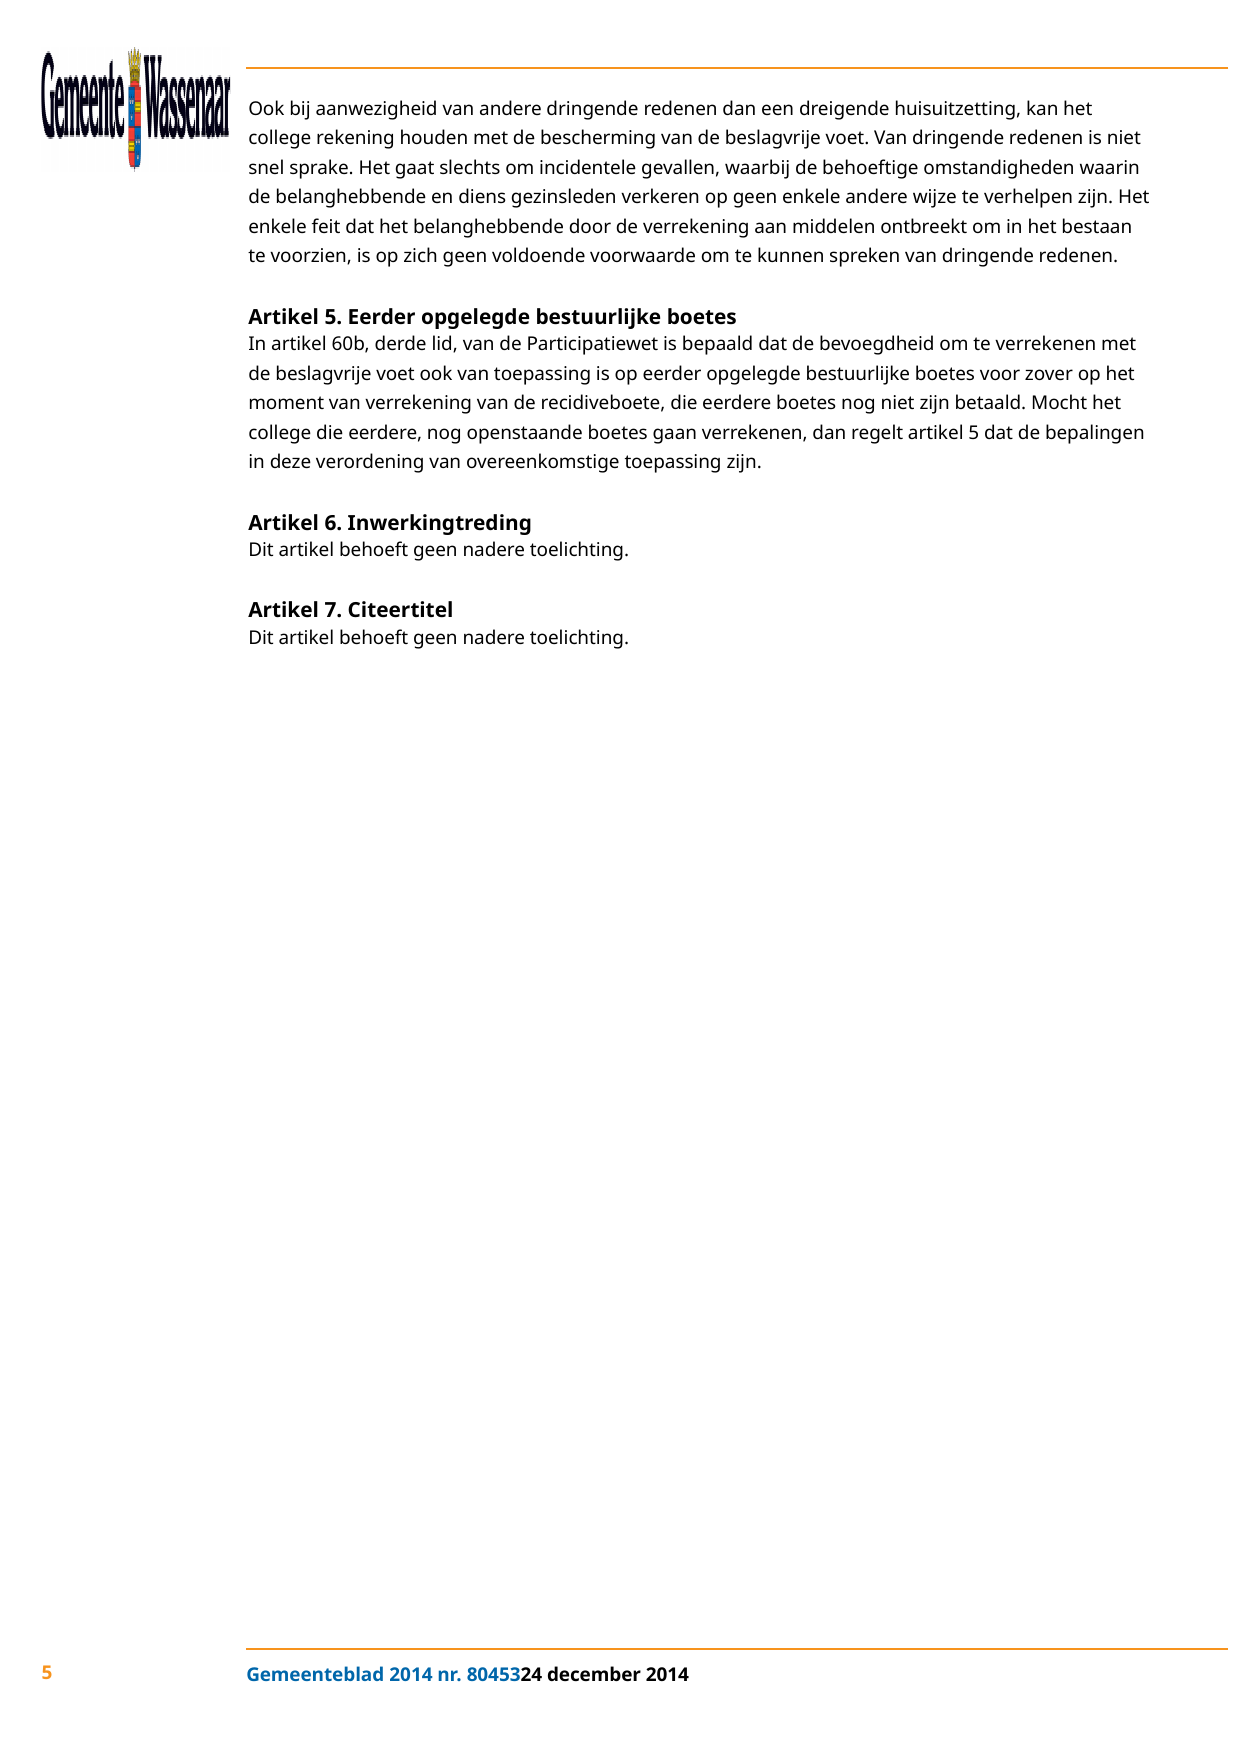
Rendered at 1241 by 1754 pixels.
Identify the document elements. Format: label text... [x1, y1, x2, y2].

text Ook bij aanwezigheid van andere dringende redenen dan een dreigende huisuitzetting, kan het college rekening houden met de bescherming van de beslagvrije voet. Van dringende redenen is niet snel sprake. Het gaat slechts om incidentele gevallen, waarbij de behoeftige omstandigheden waarin de belanghebbende en diens gezinsleden verkeren op geen enkele andere wijze te verhelpen zijn. Het enkele feit dat het belanghebbende door de verrekening aan middelen ontbreekt om in het bestaan te voorzien, is op zich geen voldoende voorwaarde om te kunnen spreken van dringende redenen. [248, 95, 1152, 268]
text In artikel 60b, derde lid, van de Participatiewet is bepaald dat de bevoegdheid om te verrekenen met de beslagvrije voet ook van toepassing is op eerder opgelegde bestuurlijke boetes voor zover op het moment van verrekening van de recidiveboete, die eerdere boetes nog niet zijn betaald. Mocht het college die eerdere, nog openstaande boetes gaan verrekenen, dan regelt artikel 5 dat de bepalingen in deze verordening van overeenkomstige toepassing zijn. [248, 330, 1152, 474]
text Artikel 7. Citeertitel [248, 595, 1152, 624]
text Artikel 5. Eerder opgelegde bestuurlijke boetes [248, 302, 1152, 330]
picture [41, 47, 231, 172]
text Dit artikel behoeft geen nadere toelichting. [248, 536, 1152, 562]
text Dit artikel behoeft geen nadere toelichting. [248, 624, 1152, 649]
text Artikel 6. Inwerkingtreding [248, 508, 1152, 536]
